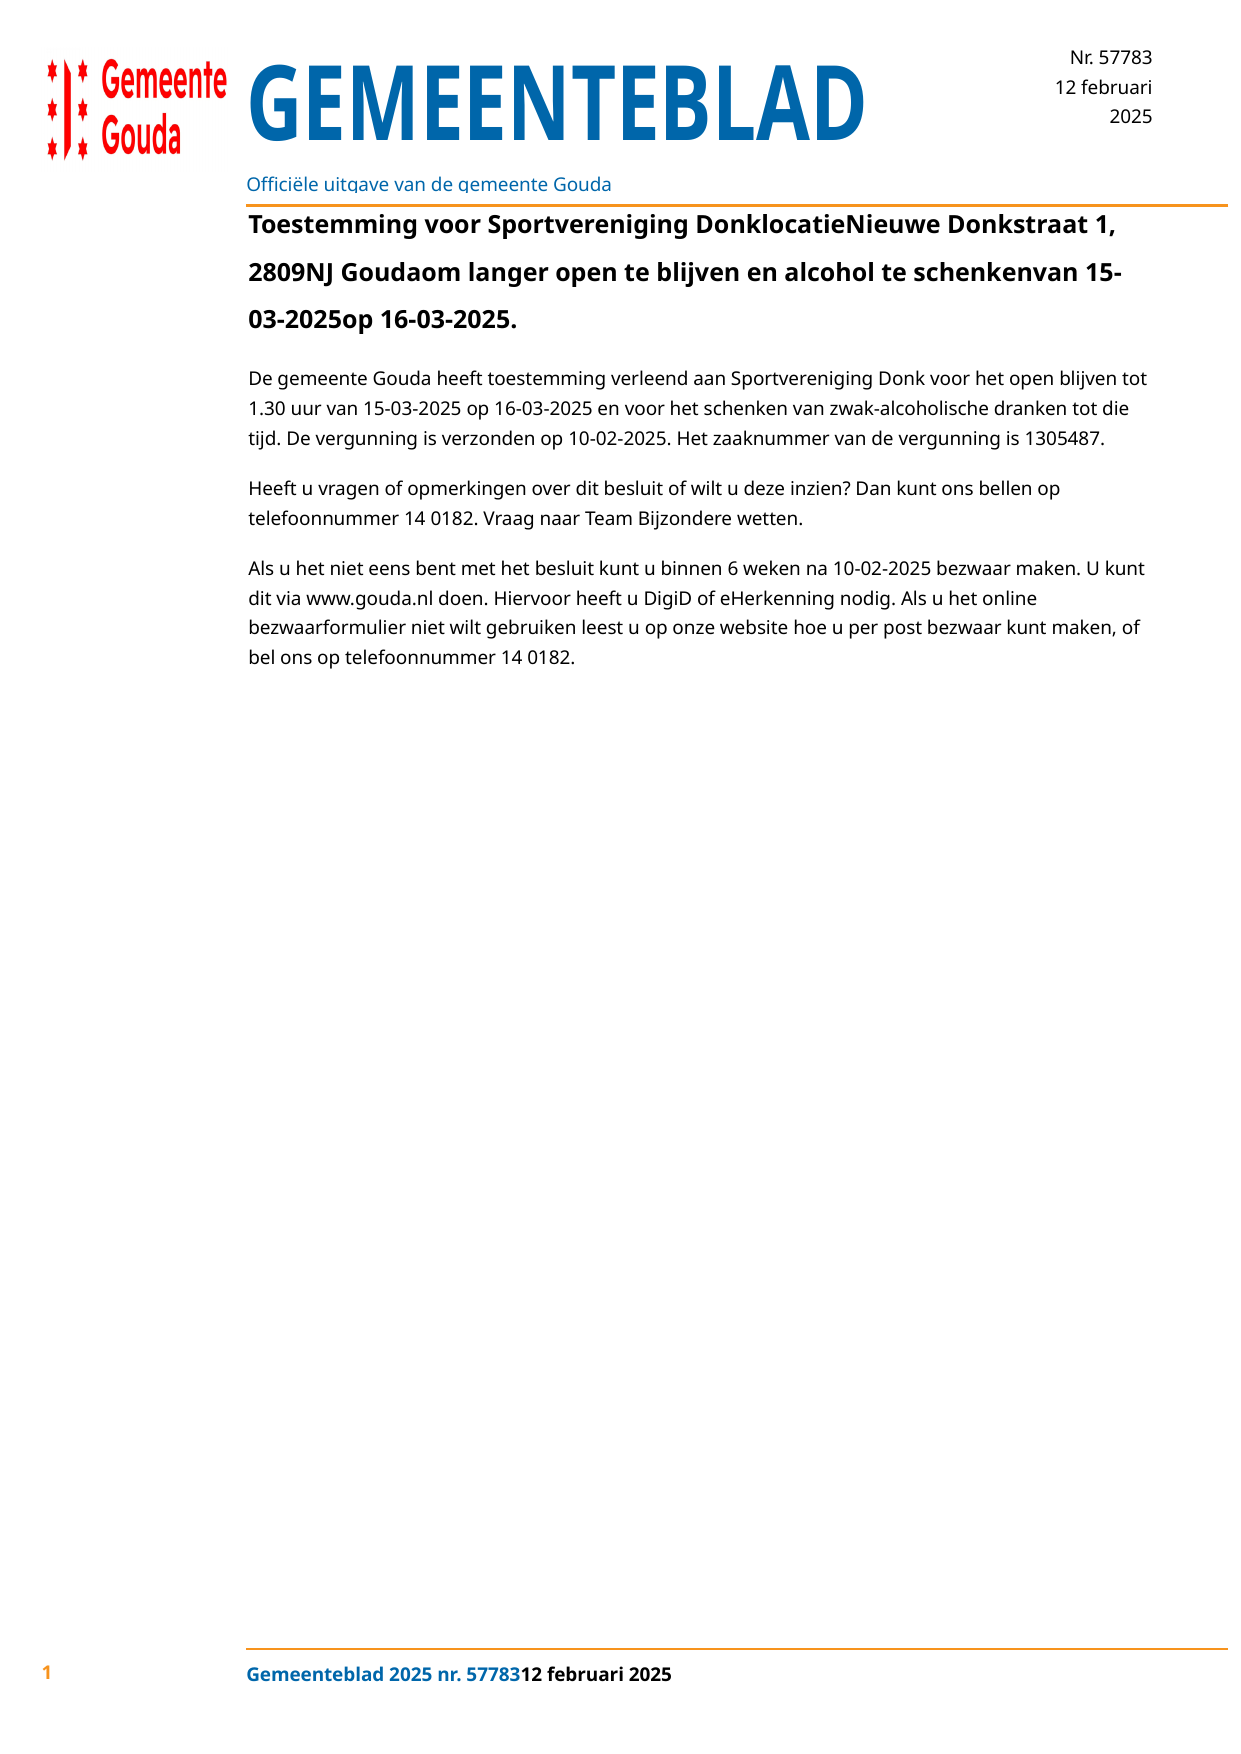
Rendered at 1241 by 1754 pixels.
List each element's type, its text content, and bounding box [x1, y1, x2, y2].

text De gemeente Gouda heeft toestemming verleend aan Sportvereniging Donk voor het open blijven tot 1.30 uur van 15-03-2025 op 16-03-2025 en voor het schenken van zwak-alcoholische dranken tot die tijd. De vergunning is verzonden op 10-02-2025. Het zaaknummer van de vergunning is 1305487. [248, 366, 1152, 450]
text Heeft u vragen of opmerkingen over dit besluit of wilt u deze inzien? Dan kunt ons bellen op telefoonnummer 14 0182. Vraag naar Team Bijzondere wetten. [248, 475, 1152, 530]
text Als u het niet eens bent met het besluit kunt u binnen 6 weken na 10-02-2025 bezwaar maken. U kunt dit via www.gouda.nl doen. Hiervoor heeft u DigiD of eHerkenning nodig. Als u het online bezwaarformulier niet wilt gebruiken leest u op onze website hoe u per post bezwaar kunt maken, of bel ons op telefoonnummer 14 0182. [248, 555, 1152, 669]
picture [41, 47, 231, 172]
text Toestemming voor Sportvereniging DonklocatieNieuwe Donkstraat 1, 2809NJ Goudaom langer open te blijven en alcohol te schenkenvan 15-03-2025op 16-03-2025. [248, 207, 1152, 336]
